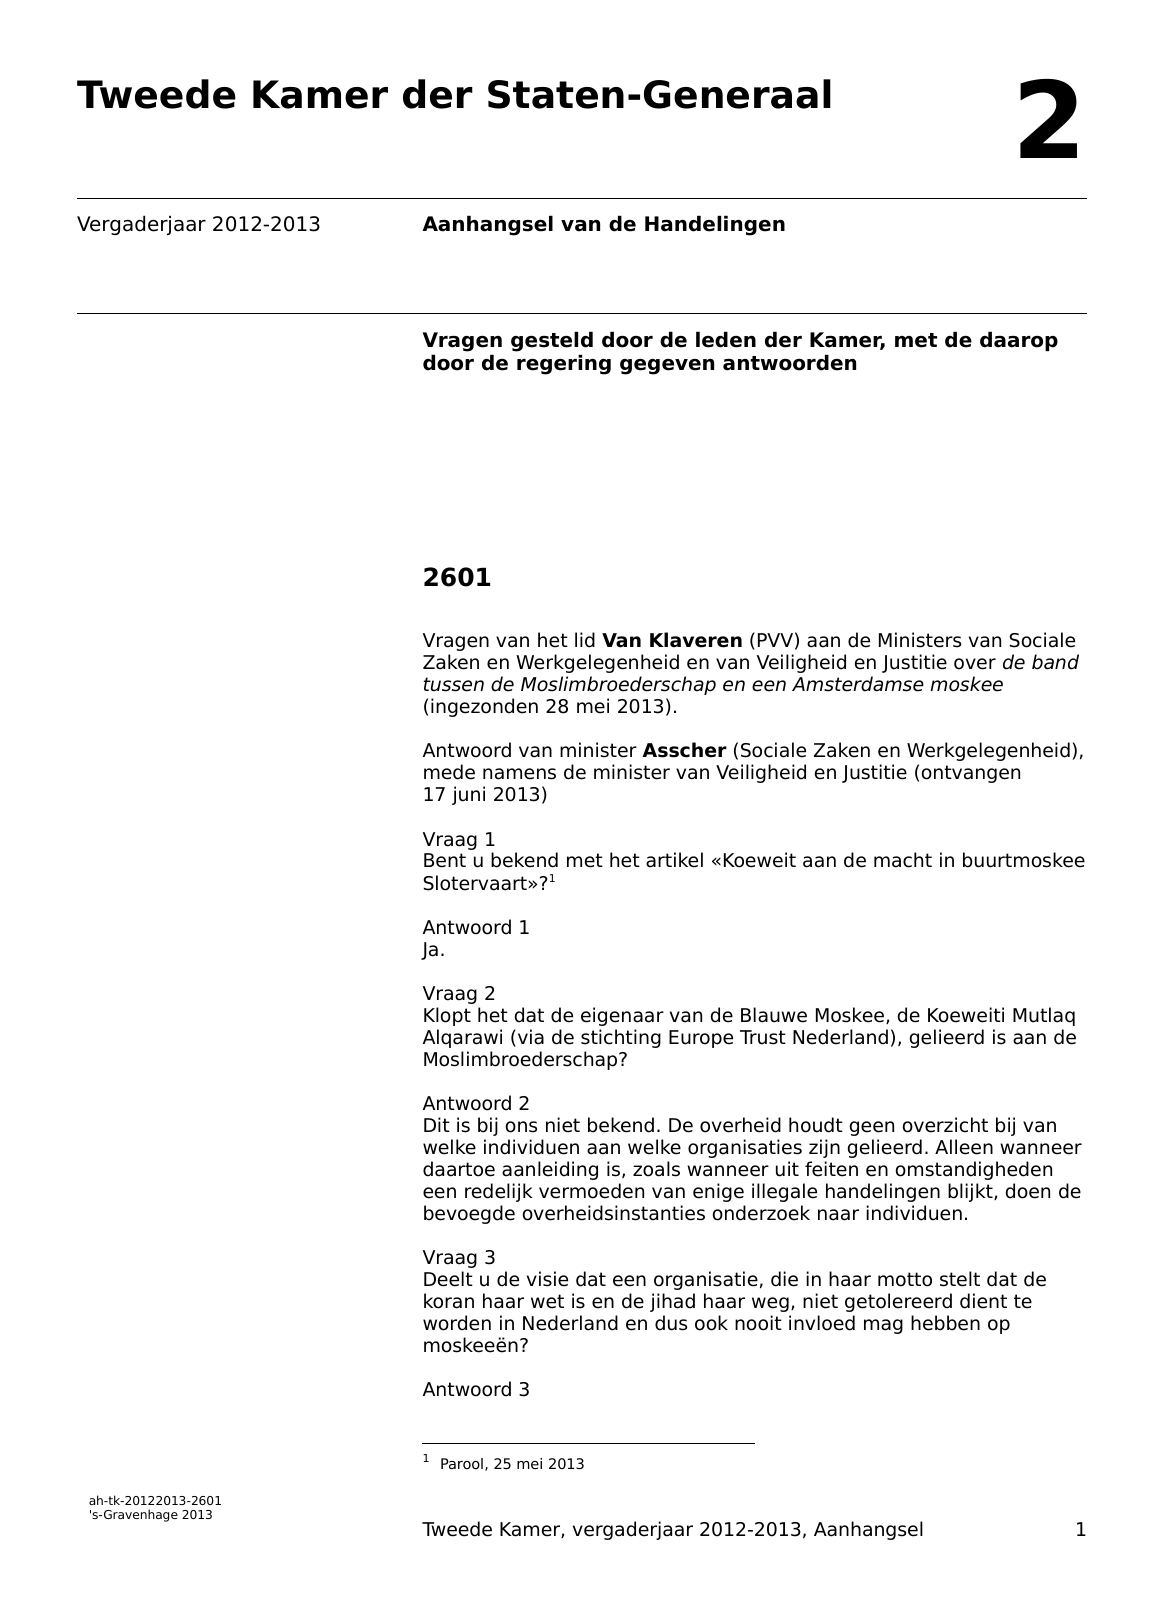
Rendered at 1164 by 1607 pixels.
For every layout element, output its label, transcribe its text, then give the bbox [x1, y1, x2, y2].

table_cell [77, 314, 422, 375]
table_cell Vragen gesteld door de leden der Kamer, met de daarop door de regering gegeven antwoorden [422, 314, 1087, 375]
text Deelt u de visie dat een organisatie, die in haar motto stelt dat de koran haar wet is en de jihad haar weg, niet getolereerd dient te worden in Nederland en dus ook nooit invloed mag hebben op moskeeën? [422, 1269, 1087, 1357]
table_header Tweede Kamer der Staten-Generaal [77, 59, 886, 198]
text Vraag 3 [422, 1247, 1087, 1269]
table_cell Aanhangsel van de Handelingen [422, 199, 1087, 313]
text 's-Gravenhage 2013 [88, 1508, 323, 1522]
text Vragen van het lid Van Klaveren (PVV) aan de Ministers van Sociale Zaken en Werkgelegenheid en van Veiligheid en Justitie over de band tussen de Moslimbroederschap en een Amsterdamse moskee (ingezonden 28 mei 2013). [422, 630, 1087, 718]
table_header 2 [886, 59, 1087, 198]
text Bent u bekend met het artikel «Koeweit aan de macht in buurtmoskee Slotervaart»? [422, 850, 1087, 894]
text Vraag 2 [422, 983, 1087, 1005]
text Antwoord 2 [422, 1093, 1087, 1115]
table_cell Vergaderjaar 2012-2013 [77, 199, 422, 313]
text Klopt het dat de eigenaar van de Blauwe Moskee, de Koeweiti Mutlaq Alqarawi (via de stichting Europe Trust Nederland), gelieerd is aan de Moslimbroederschap? [422, 1005, 1087, 1071]
text Antwoord 1 [422, 917, 1087, 938]
text Ja. [422, 938, 1087, 961]
text Vraag 1 [422, 828, 1087, 850]
text Dit is bij ons niet bekend. De overheid houdt geen overzicht bij van welke individuen aan welke organisaties zijn gelieerd. Alleen wanneer daartoe aanleiding is, zoals wanneer uit feiten en omstandigheden een redelijk vermoeden van enige illegale handelingen blijkt, doen de bevoegde overheidsinstanties onderzoek naar individuen. [422, 1115, 1087, 1225]
text Antwoord van minister Asscher (Sociale Zaken en Werkgelegenheid), mede namens de minister van Veiligheid en Justitie (ontvangen 17 juni 2013) [422, 740, 1087, 806]
text Antwoord 3 [422, 1379, 1087, 1401]
text ah-tk-20122013-2601 [88, 1494, 323, 1508]
text Parool, 25 mei 2013 [422, 1452, 1087, 1474]
text 2601 [422, 563, 1087, 592]
